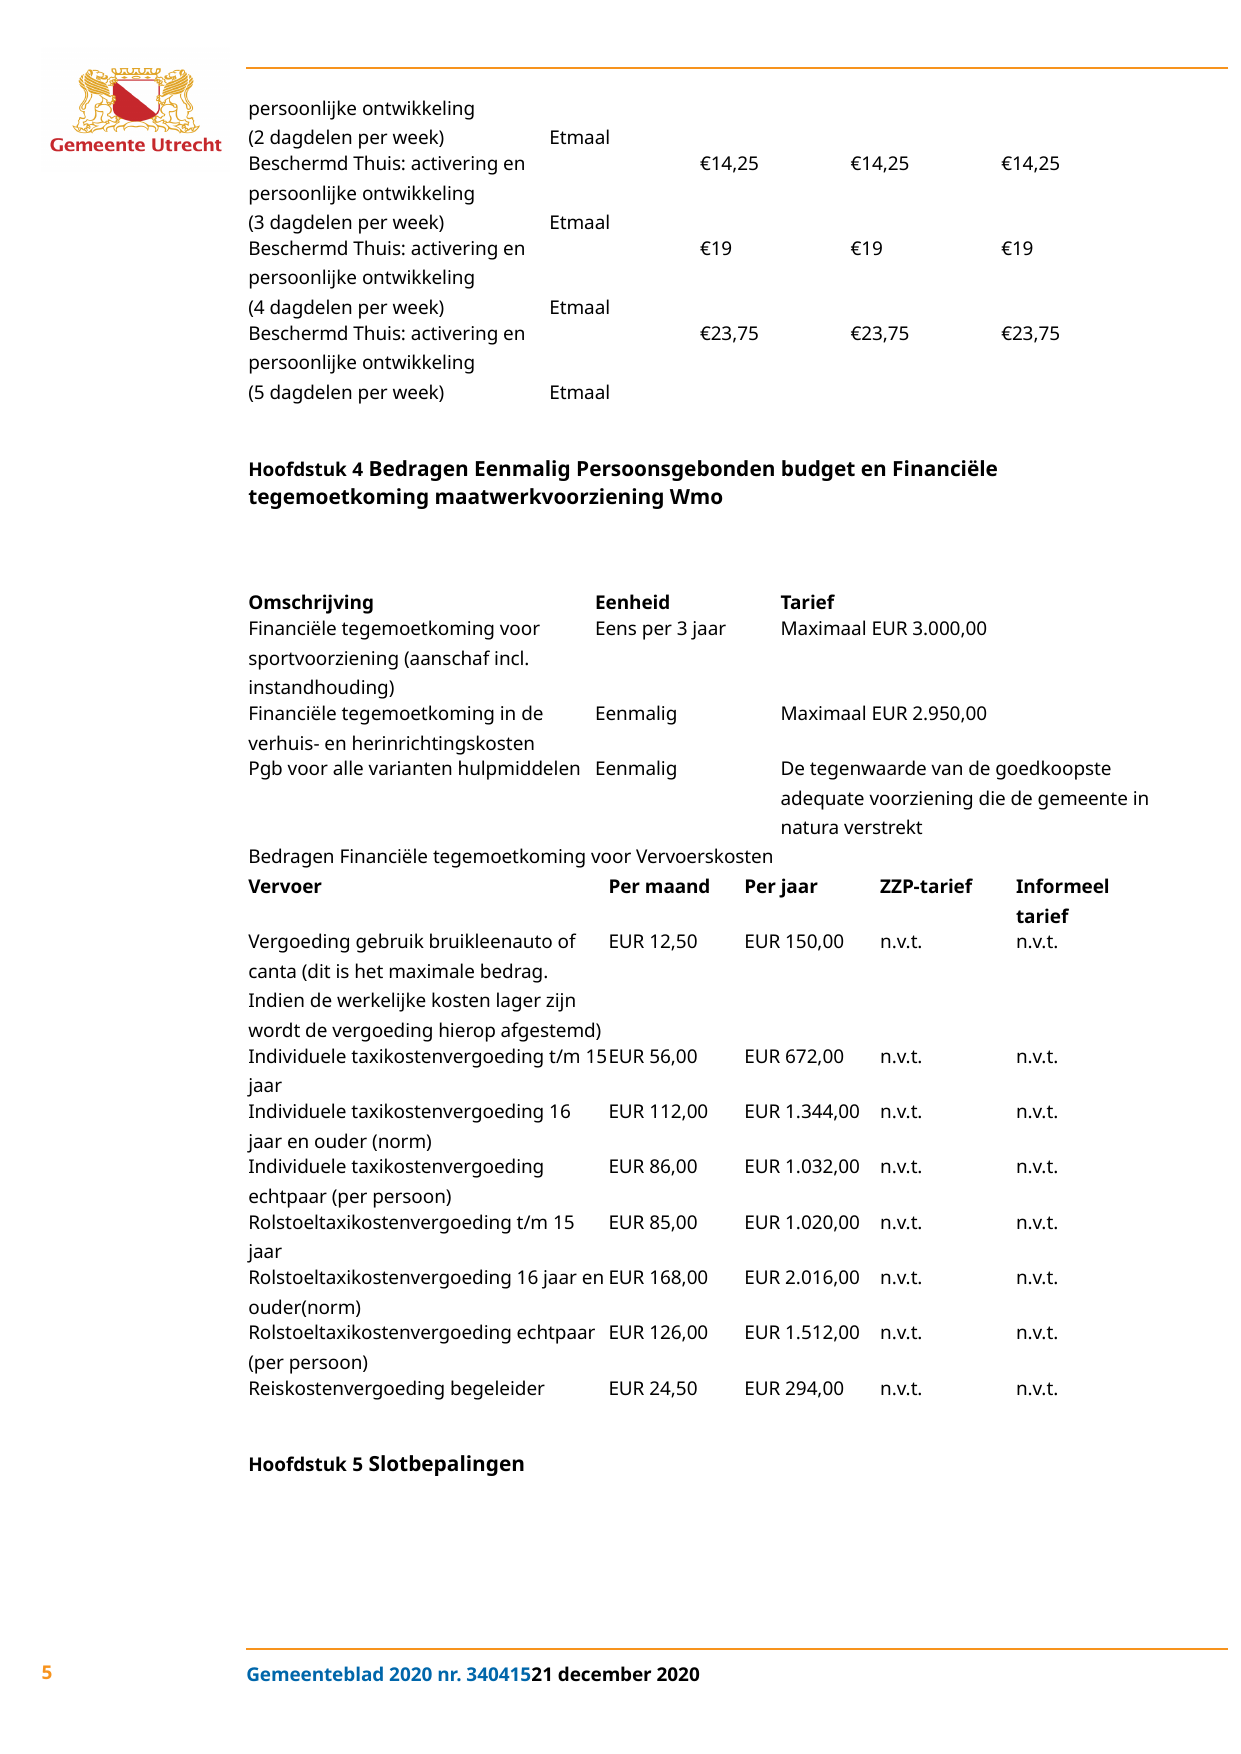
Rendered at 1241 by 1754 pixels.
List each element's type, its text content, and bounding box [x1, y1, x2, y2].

table_cell n.v.t. [880, 1209, 1016, 1264]
table_cell n.v.t. [880, 1320, 1016, 1375]
text Hoofdstuk 5 Slotbepalingen [248, 1449, 1152, 1478]
table_cell EUR 24,50 [608, 1375, 744, 1401]
table_cell n.v.t. [1016, 929, 1152, 1043]
table_cell €14,25 [850, 150, 1001, 235]
table_cell Reiskostenvergoeding begeleider [248, 1375, 608, 1401]
table_cell EUR 1.020,00 [744, 1209, 880, 1264]
table_header ZZP-tarief [880, 873, 1016, 928]
picture [41, 47, 231, 172]
table_cell €14,25 [700, 150, 850, 235]
table_cell n.v.t. [880, 1098, 1016, 1154]
table_cell Rolstoeltaxikostenvergoeding echtpaar (per persoon) [248, 1320, 608, 1375]
table_cell n.v.t. [880, 1154, 1016, 1209]
table_cell Maximaal EUR 3.000,00 [780, 615, 1152, 700]
table_cell EUR 294,00 [744, 1375, 880, 1401]
table_cell €19 [700, 235, 850, 320]
table_cell Etmaal [549, 320, 700, 405]
table_cell Beschermd Thuis: activering en persoonlijke ontwikkeling (5 dagdelen per week) [248, 320, 549, 405]
table_cell Eenmalig [595, 700, 780, 755]
table_cell De tegenwaarde van de goedkoopste adequate voorziening die de gemeente in natura verstrekt [780, 755, 1152, 840]
table_cell [850, 95, 1001, 150]
table_cell EUR 12,50 [608, 929, 744, 1043]
table_cell €23,75 [700, 320, 850, 405]
table_cell EUR 112,00 [608, 1098, 744, 1154]
table_cell [1001, 95, 1152, 150]
table_header Per jaar [744, 873, 880, 928]
table_header Eenheid [595, 590, 780, 615]
table_cell n.v.t. [880, 929, 1016, 1043]
table_cell n.v.t. [1016, 1375, 1152, 1401]
table_cell n.v.t. [1016, 1209, 1152, 1264]
table_cell n.v.t. [1016, 1154, 1152, 1209]
table_cell Individuele taxikostenvergoeding 16 jaar en ouder (norm) [248, 1098, 608, 1154]
table_cell n.v.t. [880, 1375, 1016, 1401]
table_cell €23,75 [1001, 320, 1152, 405]
table_cell Beschermd Thuis: activering en persoonlijke ontwikkeling (3 dagdelen per week) [248, 150, 549, 235]
table_cell Individuele taxikostenvergoeding echtpaar (per persoon) [248, 1154, 608, 1209]
table_cell €14,25 [1001, 150, 1152, 235]
table_cell Eens per 3 jaar [595, 615, 780, 700]
table_cell Vergoeding gebruik bruikleenauto of canta (dit is het maximale bedrag. Indien de werkelijke kosten lager zijn wordt de vergoeding hierop afgestemd) [248, 929, 608, 1043]
table_cell n.v.t. [880, 1264, 1016, 1319]
table_cell EUR 56,00 [608, 1043, 744, 1098]
table_cell €19 [1001, 235, 1152, 320]
table_cell EUR 1.032,00 [744, 1154, 880, 1209]
table_cell n.v.t. [1016, 1098, 1152, 1154]
table_header Informeel tarief [1016, 873, 1152, 928]
table_cell EUR 672,00 [744, 1043, 880, 1098]
table_header Omschrijving [248, 590, 595, 615]
table_cell n.v.t. [880, 1043, 1016, 1098]
table_cell Etmaal [549, 235, 700, 320]
table_cell Maximaal EUR 2.950,00 [780, 700, 1152, 755]
table_cell EUR 85,00 [608, 1209, 744, 1264]
table_cell EUR 1.344,00 [744, 1098, 880, 1154]
table_cell EUR 86,00 [608, 1154, 744, 1209]
table_cell Beschermd Thuis: activering en persoonlijke ontwikkeling (4 dagdelen per week) [248, 235, 549, 320]
table_cell Etmaal [549, 95, 700, 150]
table_cell n.v.t. [1016, 1320, 1152, 1375]
table_cell €19 [850, 235, 1001, 320]
table_cell EUR 126,00 [608, 1320, 744, 1375]
table_cell €23,75 [850, 320, 1001, 405]
text Hoofdstuk 4 Bedragen Eenmalig Persoonsgebonden budget en Financiële tegemoetkoming maatwerkvoorziening Wmo [248, 454, 1152, 511]
table_cell EUR 150,00 [744, 929, 880, 1043]
table_cell [700, 95, 850, 150]
table_header Vervoer [248, 873, 608, 928]
table_cell Rolstoeltaxikostenvergoeding 16 jaar en ouder(norm) [248, 1264, 608, 1319]
table_cell EUR 1.512,00 [744, 1320, 880, 1375]
table_cell Pgb voor alle varianten hulpmiddelen [248, 755, 595, 840]
text Bedragen Financiële tegemoetkoming voor Vervoerskosten [248, 843, 1152, 869]
table_cell Financiële tegemoetkoming in de verhuis- en herinrichtingskosten [248, 700, 595, 755]
table_cell Eenmalig [595, 755, 780, 840]
table_cell persoonlijke ontwikkeling (2 dagdelen per week) [248, 95, 549, 150]
table_cell n.v.t. [1016, 1264, 1152, 1319]
table_header Tarief [780, 590, 1152, 615]
table_cell Rolstoeltaxikostenvergoeding t/m 15 jaar [248, 1209, 608, 1264]
table_header Per maand [608, 873, 744, 928]
table_cell Etmaal [549, 150, 700, 235]
table_cell EUR 2.016,00 [744, 1264, 880, 1319]
table_cell Individuele taxikostenvergoeding t/m 15 jaar [248, 1043, 608, 1098]
table_cell Financiële tegemoetkoming voor sportvoorziening (aanschaf incl. instandhouding) [248, 615, 595, 700]
table_cell EUR 168,00 [608, 1264, 744, 1319]
table_cell n.v.t. [1016, 1043, 1152, 1098]
